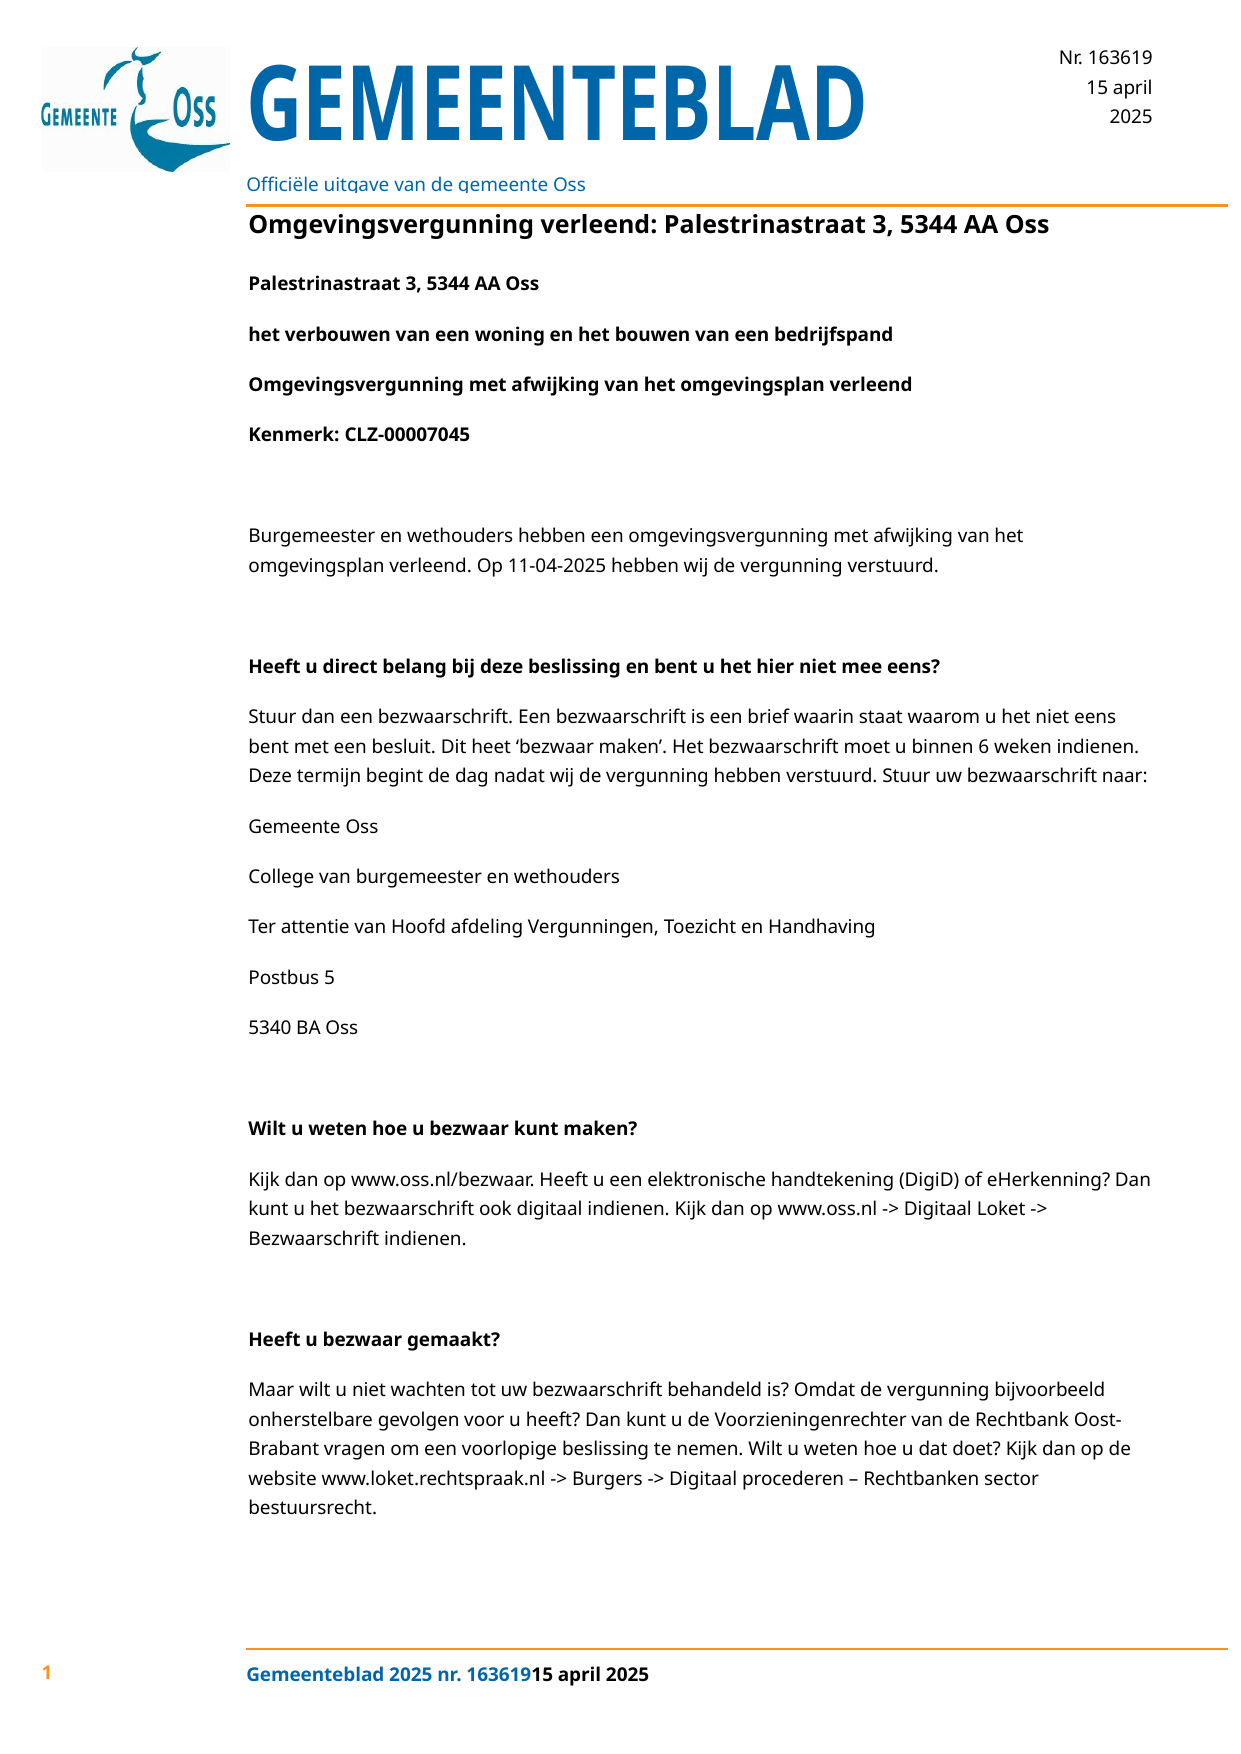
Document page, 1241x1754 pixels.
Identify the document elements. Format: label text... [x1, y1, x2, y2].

text Kijk dan op www.oss.nl/bezwaar. Heeft u een elektronische handtekening (DigiD) of eHerkenning? Dan kunt u het bezwaarschrift ook digitaal indienen. Kijk dan op www.oss.nl -> Digitaal Loket -> Bezwaarschrift indienen. [248, 1166, 1152, 1251]
text Omgevingsvergunning verleend: Palestrinastraat 3, 5344 AA Oss [248, 207, 1152, 241]
text Postbus 5 [248, 964, 1152, 990]
text Wilt u weten hoe u bezwaar kunt maken? [248, 1115, 1152, 1141]
text het verbouwen van een woning en het bouwen van een bedrijfspand [248, 321, 1152, 346]
text Heeft u bezwaar gemaakt? [248, 1326, 1152, 1351]
text 5340 BA Oss [248, 1014, 1152, 1040]
text College van burgemeester en wethouders [248, 863, 1152, 889]
text Burgemeester en wethouders hebben een omgevingsvergunning met afwijking van het omgevingsplan verleend. Op 11-04-2025 hebben wij de vergunning verstuurd. [248, 522, 1152, 578]
text Heeft u direct belang bij deze beslissing en bent u het hier niet mee eens? [248, 653, 1152, 678]
text Maar wilt u niet wachten tot uw bezwaarschrift behandeld is? Omdat de vergunning bijvoorbeeld onherstelbare gevolgen voor u heeft? Dan kunt u de Voorzieningenrechter van de Rechtbank Oost-Brabant vragen om een voorlopige beslissing te nemen. Wilt u weten hoe u dat doet? Kijk dan op de website www.loket.rechtspraak.nl -> Burgers -> Digitaal procederen – Rechtbanken sector bestuursrecht. [248, 1376, 1152, 1520]
text Omgevingsvergunning met afwijking van het omgevingsplan verleend [248, 371, 1152, 397]
text Ter attentie van Hoofd afdeling Vergunningen, Toezicht en Handhaving [248, 914, 1152, 939]
text Kenmerk: CLZ-00007045 [248, 422, 1152, 447]
text Palestrinastraat 3, 5344 AA Oss [248, 270, 1152, 296]
text Gemeente Oss [248, 813, 1152, 838]
picture [41, 47, 231, 172]
text Stuur dan een bezwaarschrift. Een bezwaarschrift is een brief waarin staat waarom u het niet eens bent met een besluit. Dit heet ‘bezwaar maken’. Het bezwaarschrift moet u binnen 6 weken indienen. Deze termijn begint de dag nadat wij de vergunning hebben verstuurd. Stuur uw bezwaarschrift naar: [248, 703, 1152, 788]
